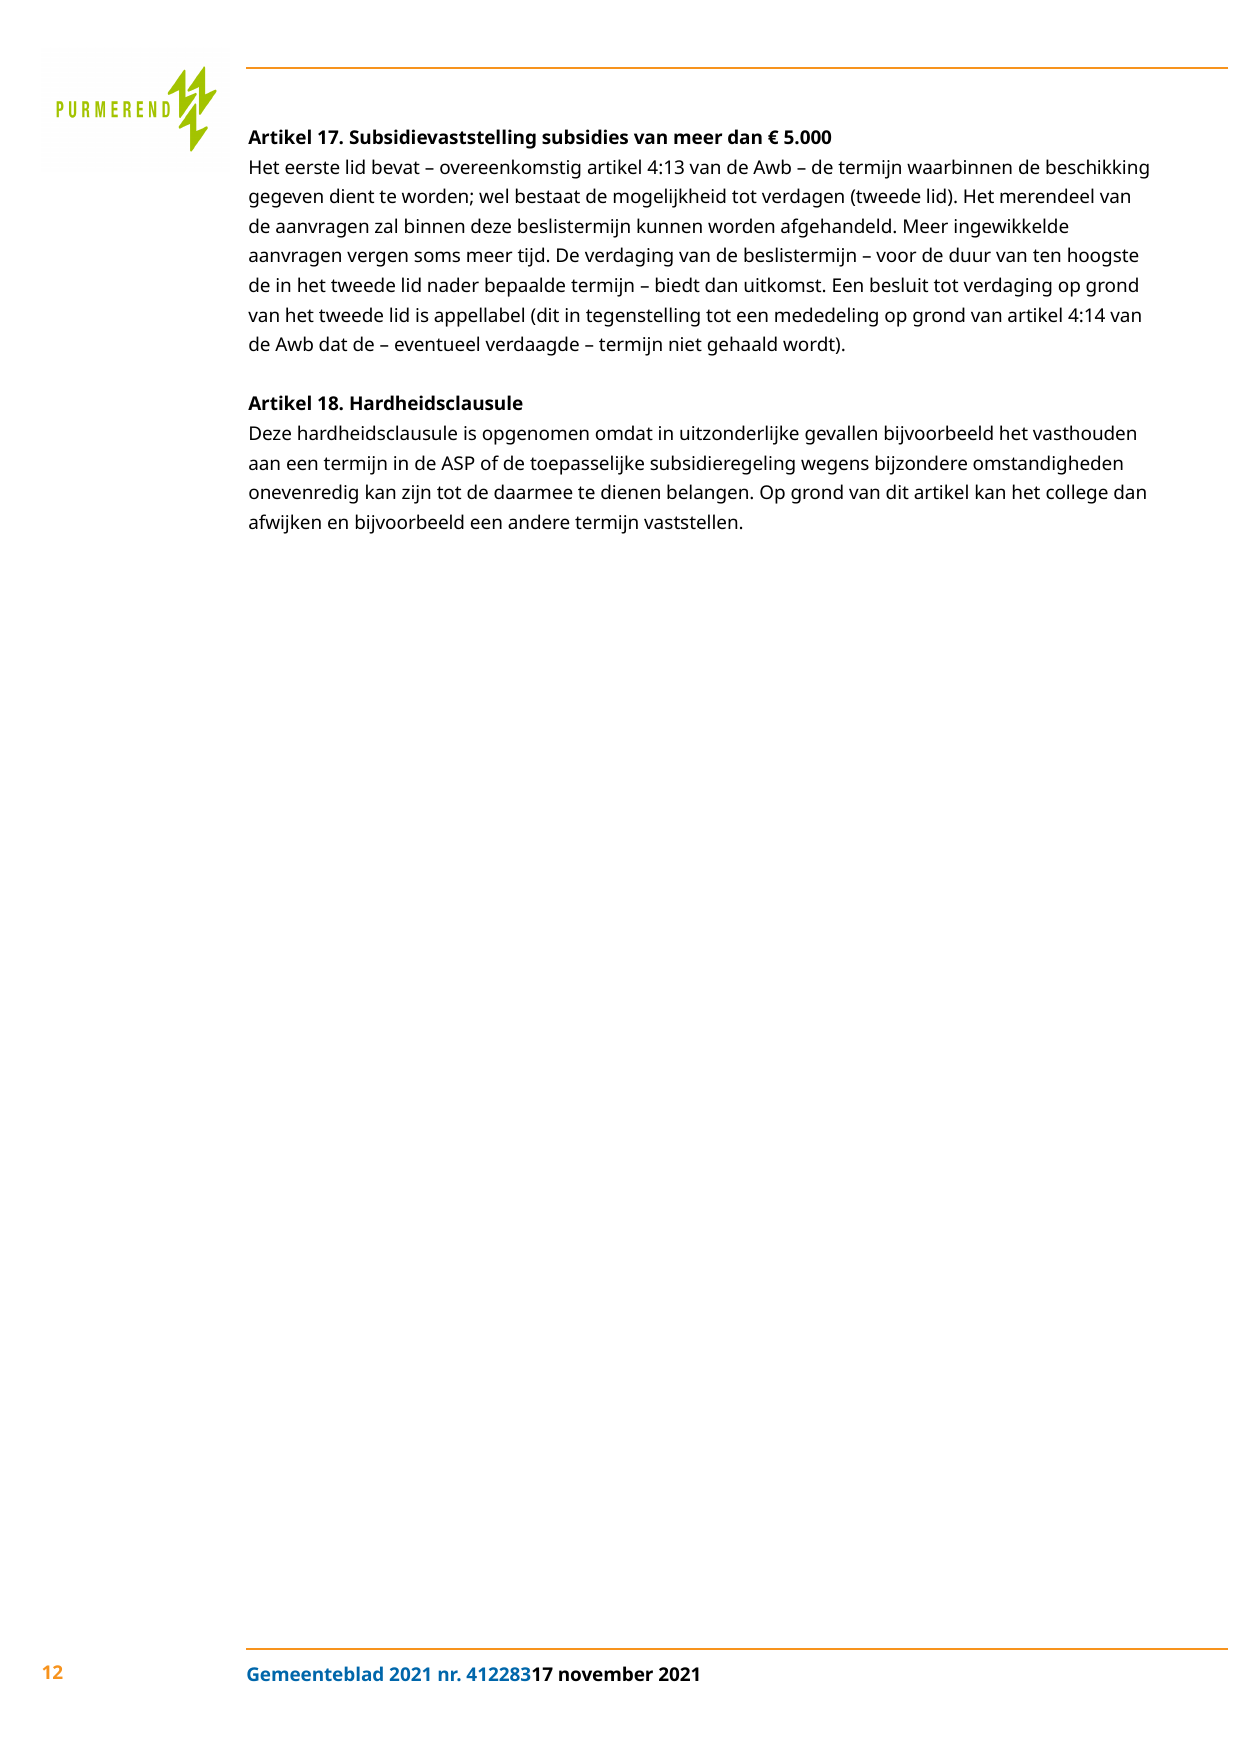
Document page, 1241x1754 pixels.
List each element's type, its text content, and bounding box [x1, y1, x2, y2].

text Het eerste lid bevat – overeenkomstig artikel 4:13 van de Awb – de termijn waarbinnen de beschikking gegeven dient te worden; wel bestaat de mogelijkheid tot verdagen (tweede lid). Het merendeel van de aanvragen zal binnen deze beslistermijn kunnen worden afgehandeld. Meer ingewikkelde aanvragen vergen soms meer tijd. De verdaging van de beslistermijn – voor de duur van ten hoogste de in het tweede lid nader bepaalde termijn – biedt dan uitkomst. Een besluit tot verdaging op grond van het tweede lid is appellabel (dit in tegenstelling tot een mededeling op grond van artikel 4:14 van de Awb dat de – eventueel verdaagde – termijn niet gehaald wordt). [248, 154, 1152, 357]
picture [41, 47, 231, 172]
text Artikel 17. Subsidievaststelling subsidies van meer dan € 5.000 [248, 124, 1152, 150]
text Deze hardheidsclausule is opgenomen omdat in uitzonderlijke gevallen bijvoorbeeld het vasthouden aan een termijn in de ASP of de toepasselijke subsidieregeling wegens bijzondere omstandigheden onevenredig kan zijn tot de daarmee te dienen belangen. Op grond van dit artikel kan het college dan afwijken en bijvoorbeeld een andere termijn vaststellen. [248, 420, 1152, 535]
text Artikel 18. Hardheidsclausule [248, 391, 1152, 416]
